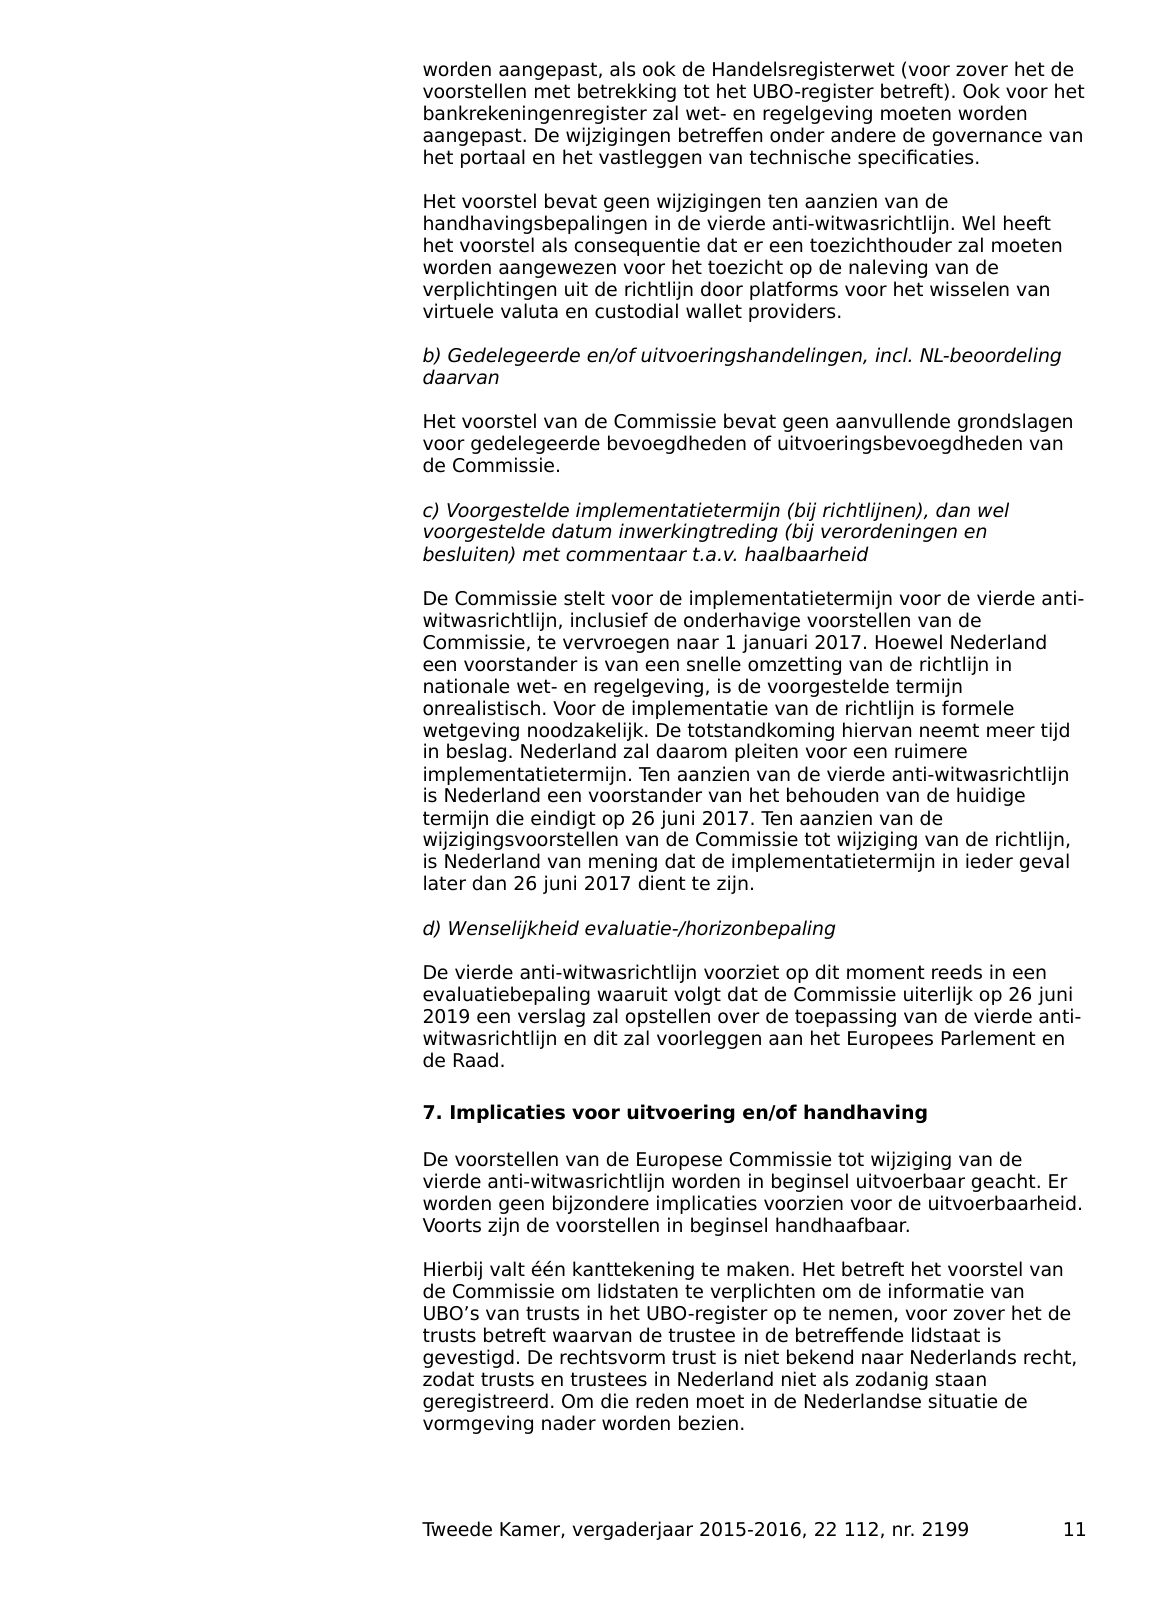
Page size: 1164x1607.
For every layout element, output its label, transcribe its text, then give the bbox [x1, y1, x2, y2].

text De voorstellen van de Europese Commissie tot wijziging van de vierde anti-witwasrichtlijn worden in beginsel uitvoerbaar geacht. Er worden geen bijzondere implicaties voorzien voor de uitvoerbaarheid. Voorts zijn de voorstellen in beginsel handhaafbaar. [422, 1148, 1087, 1236]
text De vierde anti-witwasrichtlijn voorziet op dit moment reeds in een evaluatiebepaling waaruit volgt dat de Commissie uiterlijk op 26 juni 2019 een verslag zal opstellen over de toepassing van de vierde anti-witwasrichtlijn en dit zal voorleggen aan het Europees Parlement en de Raad. [422, 962, 1087, 1072]
subtitle 7. Implicaties voor uitvoering en/of handhaving [422, 1102, 1087, 1123]
text Het voorstel van de Commissie bevat geen aanvullende grondslagen voor gedelegeerde bevoegdheden of uitvoeringsbevoegdheden van de Commissie. [422, 411, 1087, 477]
subtitle c) Voorgestelde implementatietermijn (bij richtlijnen), dan wel voorgestelde datum inwerkingtreding (bij verordeningen en besluiten) met commentaar t.a.v. haalbaarheid [422, 499, 1087, 565]
text Hierbij valt één kanttekening te maken. Het betreft het voorstel van de Commissie om lidstaten te verplichten om de informatie van UBO’s van trusts in het UBO-register op te nemen, voor zover het de trusts betreft waarvan de trustee in de betreffende lidstaat is gevestigd. De rechtsvorm trust is niet bekend naar Nederlands recht, zodat trusts en trustees in Nederland niet als zodanig staan geregistreerd. Om die reden moet in de Nederlandse situatie de vormgeving nader worden bezien. [422, 1259, 1087, 1434]
text De Commissie stelt voor de implementatietermijn voor de vierde anti-witwasrichtlijn, inclusief de onderhavige voorstellen van de Commissie, te vervroegen naar 1 januari 2017. Hoewel Nederland een voorstander is van een snelle omzetting van de richtlijn in nationale wet- en regelgeving, is de voorgestelde termijn onrealistisch. Voor de implementatie van de richtlijn is formele wetgeving noodzakelijk. De totstandkoming hiervan neemt meer tijd in beslag. Nederland zal daarom pleiten voor een ruimere implementatietermijn. Ten aanzien van de vierde anti-witwasrichtlijn is Nederland een voorstander van het behouden van de huidige termijn die eindigt op 26 juni 2017. Ten aanzien van de wijzigingsvoorstellen van de Commissie tot wijziging van de richtlijn, is Nederland van mening dat de implementatietermijn in ieder geval later dan 26 juni 2017 dient te zijn. [422, 588, 1087, 895]
text Het voorstel bevat geen wijzigingen ten aanzien van de handhavingsbepalingen in de vierde anti-witwasrichtlijn. Wel heeft het voorstel als consequentie dat er een toezichthouder zal moeten worden aangewezen voor het toezicht op de naleving van de verplichtingen uit de richtlijn door platforms voor het wisselen van virtuele valuta en custodial wallet providers. [422, 191, 1087, 323]
text worden aangepast, als ook de Handelsregisterwet (voor zover het de voorstellen met betrekking tot het UBO-register betreft). Ook voor het bankrekeningenregister zal wet- en regelgeving moeten worden aangepast. De wijzigingen betreffen onder andere de governance van het portaal en het vastleggen van technische specificaties. [422, 59, 1087, 169]
subtitle b) Gedelegeerde en/of uitvoeringshandelingen, incl. NL-beoordeling daarvan [422, 345, 1087, 389]
subtitle d) Wenselijkheid evaluatie-/horizonbepaling [422, 917, 1087, 939]
